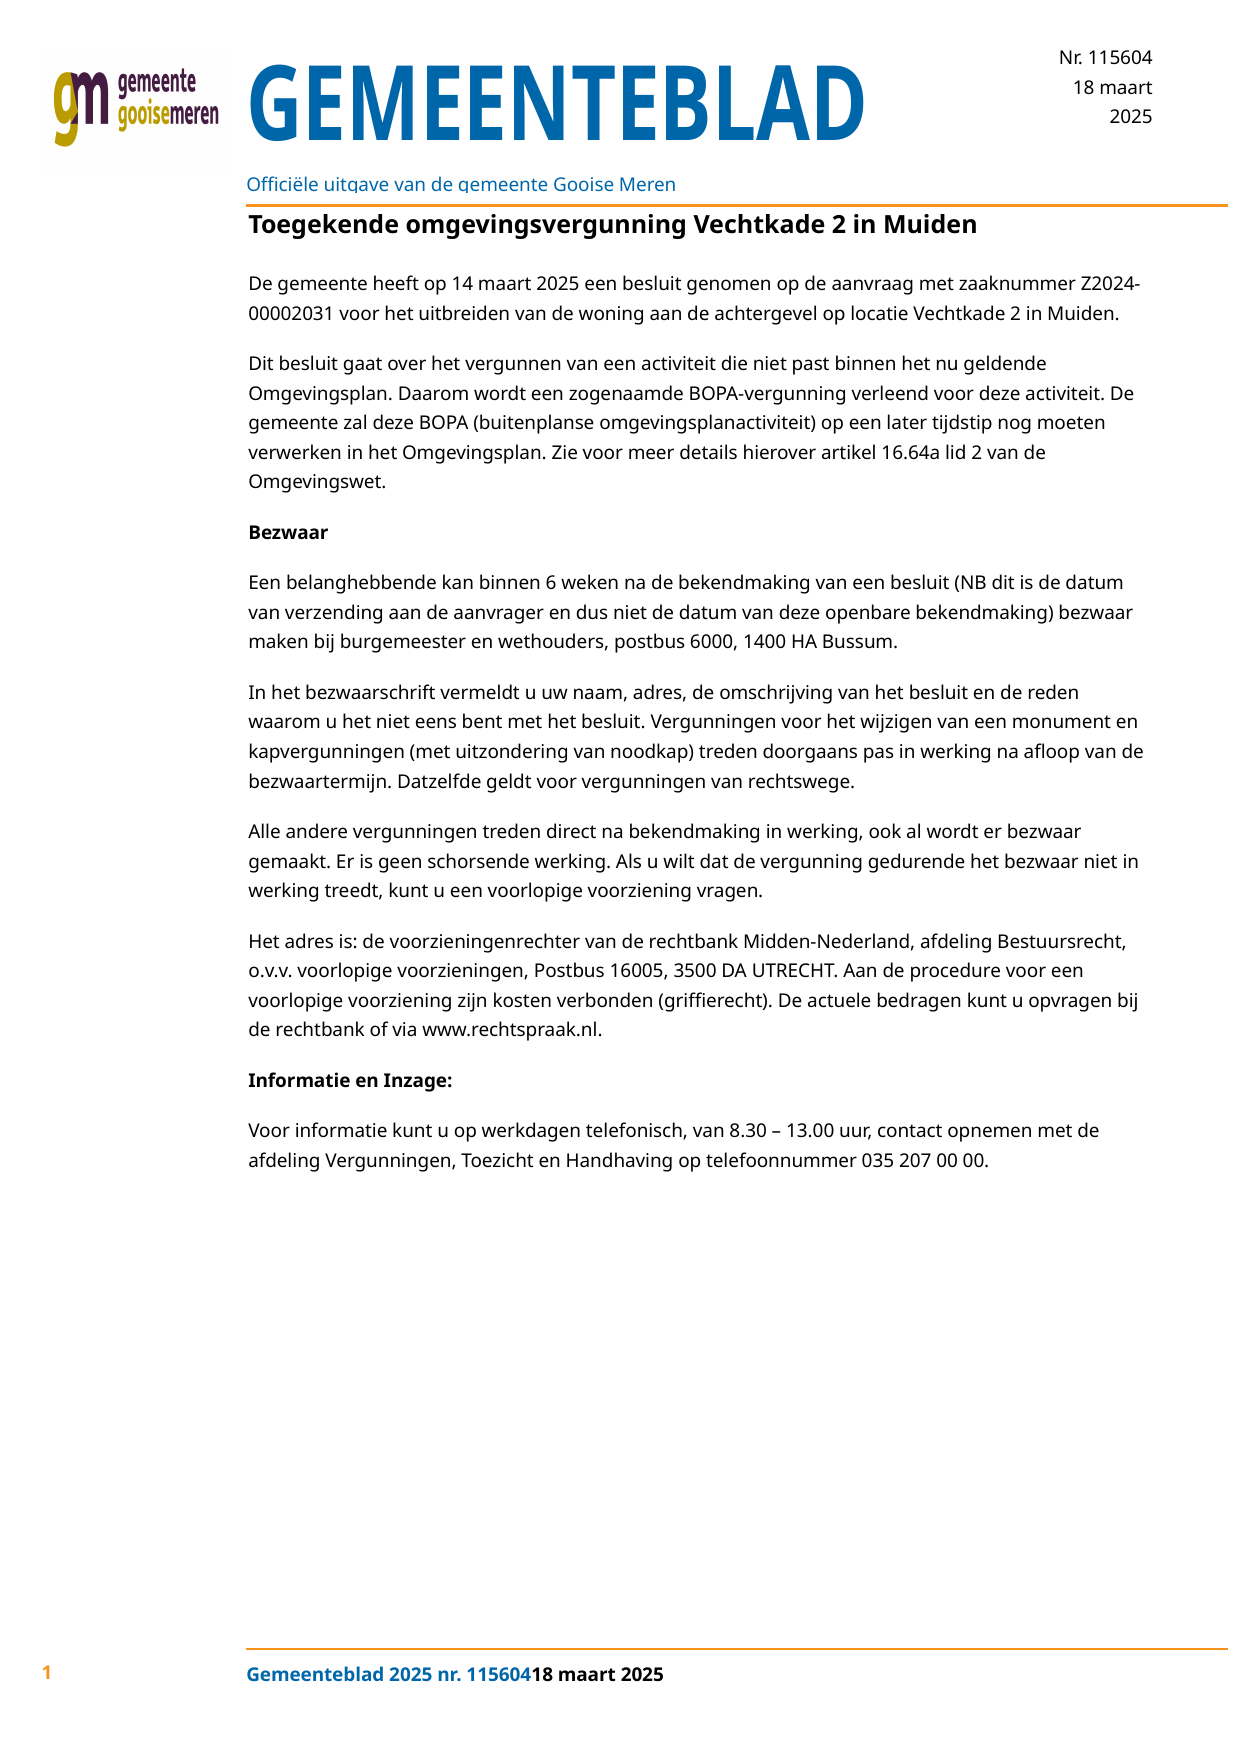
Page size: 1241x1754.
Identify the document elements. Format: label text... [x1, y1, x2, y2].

picture [41, 47, 231, 172]
text In het bezwaarschrift vermeldt u uw naam, adres, de omschrijving van het besluit en de reden waarom u het niet eens bent met het besluit. Vergunningen voor het wijzigen van een monument en kapvergunningen (met uitzondering van noodkap) treden doorgaans pas in werking na afloop van de bezwaartermijn. Datzelfde geldt voor vergunningen van rechtswege. [248, 679, 1152, 793]
text De gemeente heeft op 14 maart 2025 een besluit genomen op de aanvraag met zaaknummer Z2024-00002031 voor het uitbreiden van de woning aan de achtergevel op locatie Vechtkade 2 in Muiden. [248, 270, 1152, 326]
text Bezwaar [248, 519, 1152, 545]
text Alle andere vergunningen treden direct na bekendmaking in werking, ook al wordt er bezwaar gemaakt. Er is geen schorsende werking. Als u wilt dat de vergunning gedurende het bezwaar niet in werking treedt, kunt u een voorlopige voorziening vragen. [248, 818, 1152, 903]
text Een belanghebbende kan binnen 6 weken na de bekendmaking van een besluit (NB dit is de datum van verzending aan de aanvrager en dus niet de datum van deze openbare bekendmaking) bezwaar maken bij burgemeester en wethouders, postbus 6000, 1400 HA Bussum. [248, 569, 1152, 654]
text Toegekende omgevingsvergunning Vechtkade 2 in Muiden [248, 207, 1152, 241]
text Voor informatie kunt u op werkdagen telefonisch, van 8.30 – 13.00 uur, contact opnemen met de afdeling Vergunningen, Toezicht en Handhaving op telefoonnummer 035 207 00 00. [248, 1117, 1152, 1173]
text Dit besluit gaat over het vergunnen van een activiteit die niet past binnen het nu geldende Omgevingsplan. Daarom wordt een zogenaamde BOPA-vergunning verleend voor deze activiteit. De gemeente zal deze BOPA (buitenplanse omgevingsplanactiviteit) op een later tijdstip nog moeten verwerken in het Omgevingsplan. Zie voor meer details hierover artikel 16.64a lid 2 van de Omgevingswet. [248, 350, 1152, 494]
text Het adres is: de voorzieningenrechter van de rechtbank Midden-Nederland, afdeling Bestuursrecht, o.v.v. voorlopige voorzieningen, Postbus 16005, 3500 DA UTRECHT. Aan de procedure voor een voorlopige voorziening zijn kosten verbonden (griffierecht). De actuele bedragen kunt u opvragen bij de rechtbank of via www.rechtspraak.nl. [248, 928, 1152, 1042]
text Informatie en Inzage: [248, 1067, 1152, 1093]
